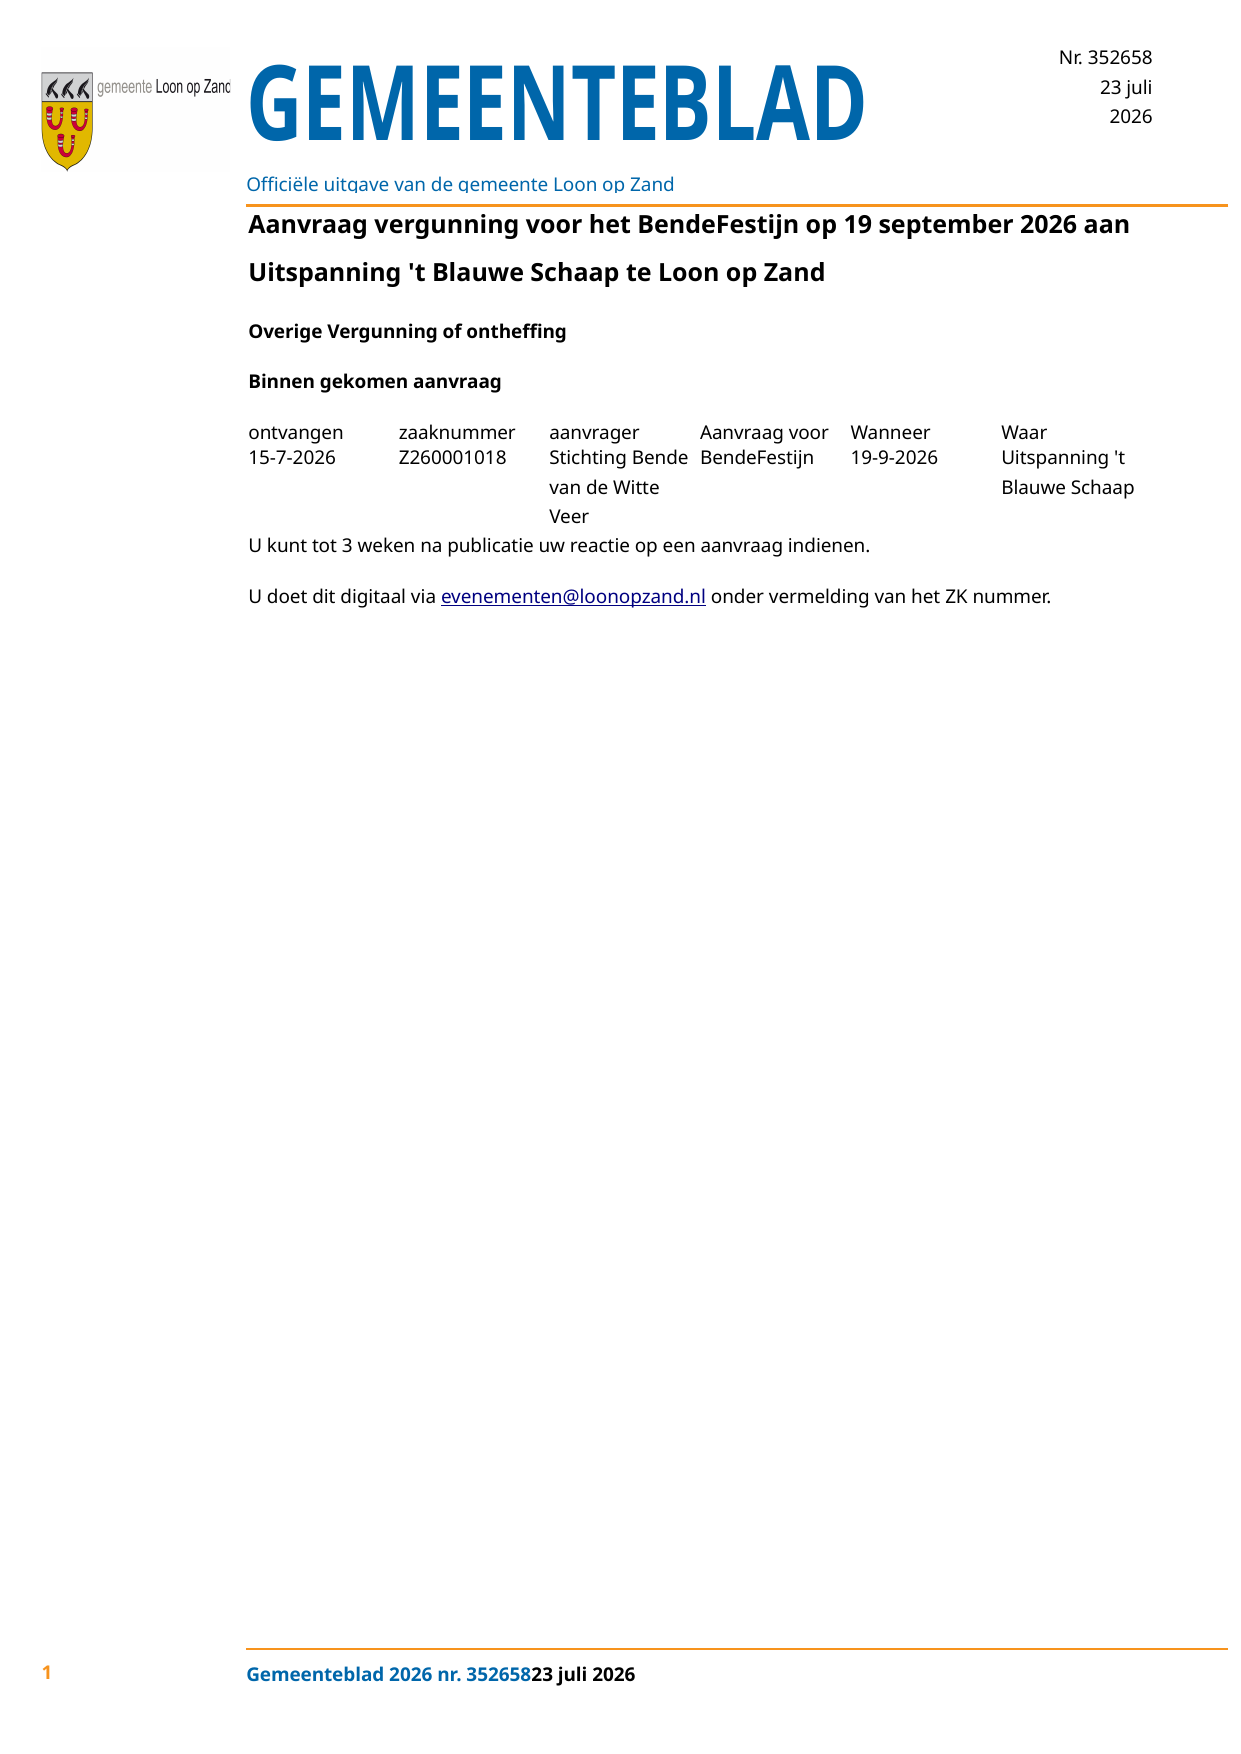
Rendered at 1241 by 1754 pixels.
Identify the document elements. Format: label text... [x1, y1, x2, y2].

table_header aanvrager [549, 419, 700, 444]
table_cell 19-9-2026 [850, 445, 1001, 529]
table_header Wanneer [850, 419, 1001, 444]
table_cell Stichting Bende van de Witte Veer [549, 445, 700, 529]
table_header Aanvraag voor [700, 419, 850, 444]
text U doet dit digitaal via evenementen@loonopzand.nl onder vermelding van het ZK nummer. [248, 583, 1152, 609]
table_header Waar [1001, 419, 1152, 444]
text Binnen gekomen aanvraag [248, 368, 1152, 394]
table_cell Uitspanning 't Blauwe Schaap [1001, 445, 1152, 529]
table_header ontvangen [248, 419, 398, 444]
table_header zaaknummer [399, 419, 549, 444]
text Overige Vergunning of ontheffing [248, 318, 1152, 344]
text Aanvraag vergunning voor het BendeFestijn op 19 september 2026 aan Uitspanning 't Blauwe Schaap te Loon op Zand [248, 207, 1152, 288]
text U kunt tot 3 weken na publicatie uw reactie op een aanvraag indienen. [248, 533, 1152, 558]
table_cell 15-7-2026 [248, 445, 398, 529]
table_cell Z260001018 [399, 445, 549, 529]
table_cell BendeFestijn [700, 445, 850, 529]
picture [41, 47, 231, 172]
